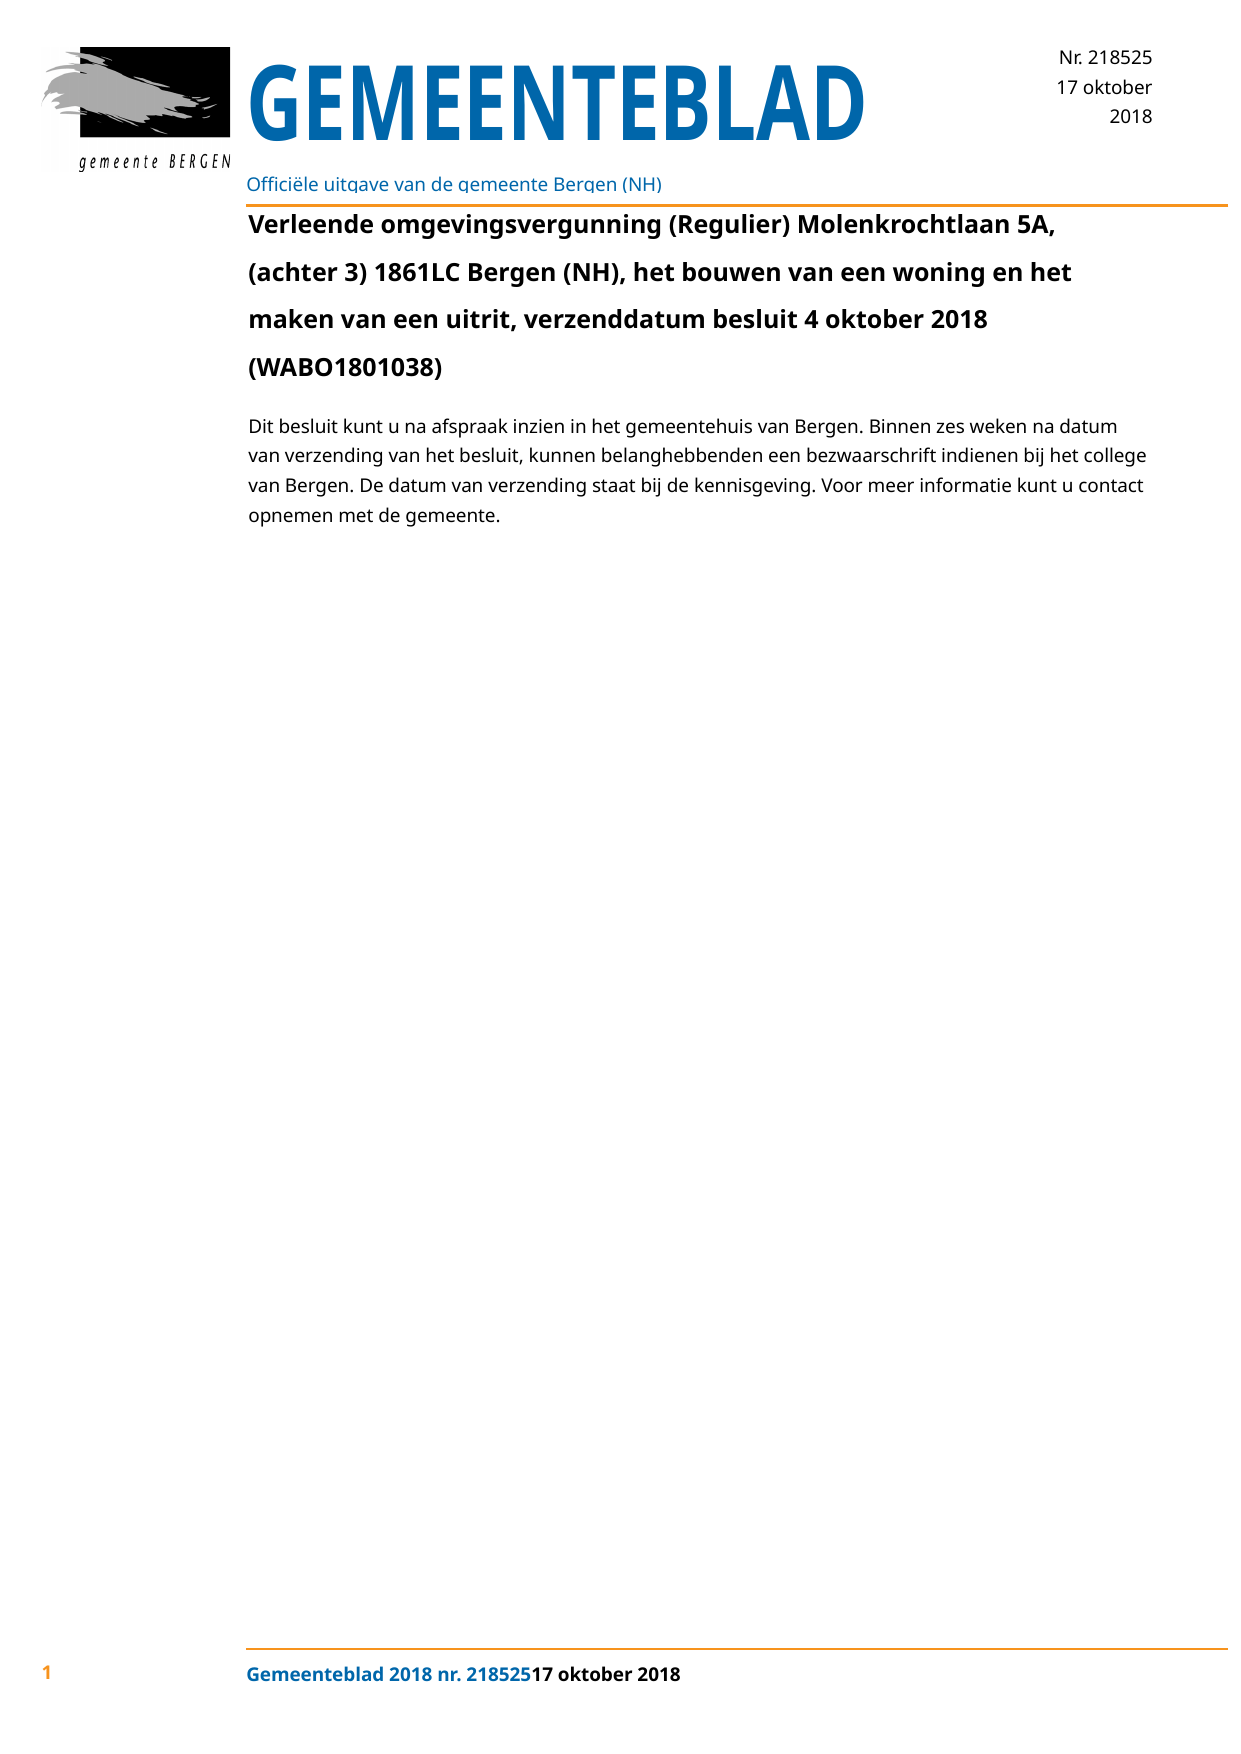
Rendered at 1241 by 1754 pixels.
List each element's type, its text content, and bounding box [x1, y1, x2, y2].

text Dit besluit kunt u na afspraak inzien in het gemeentehuis van Bergen. Binnen zes weken na datum van verzending van het besluit, kunnen belanghebbenden een bezwaarschrift indienen bij het college van Bergen. De datum van verzending staat bij de kennisgeving. Voor meer informatie kunt u contact opnemen met de gemeente. [248, 413, 1152, 528]
text Verleende omgevingsvergunning (Regulier) Molenkrochtlaan 5A, (achter 3) 1861LC Bergen (NH), het bouwen van een woning en het maken van een uitrit, verzenddatum besluit 4 oktober 2018 (WABO1801038) [248, 207, 1152, 384]
picture [41, 47, 231, 172]
